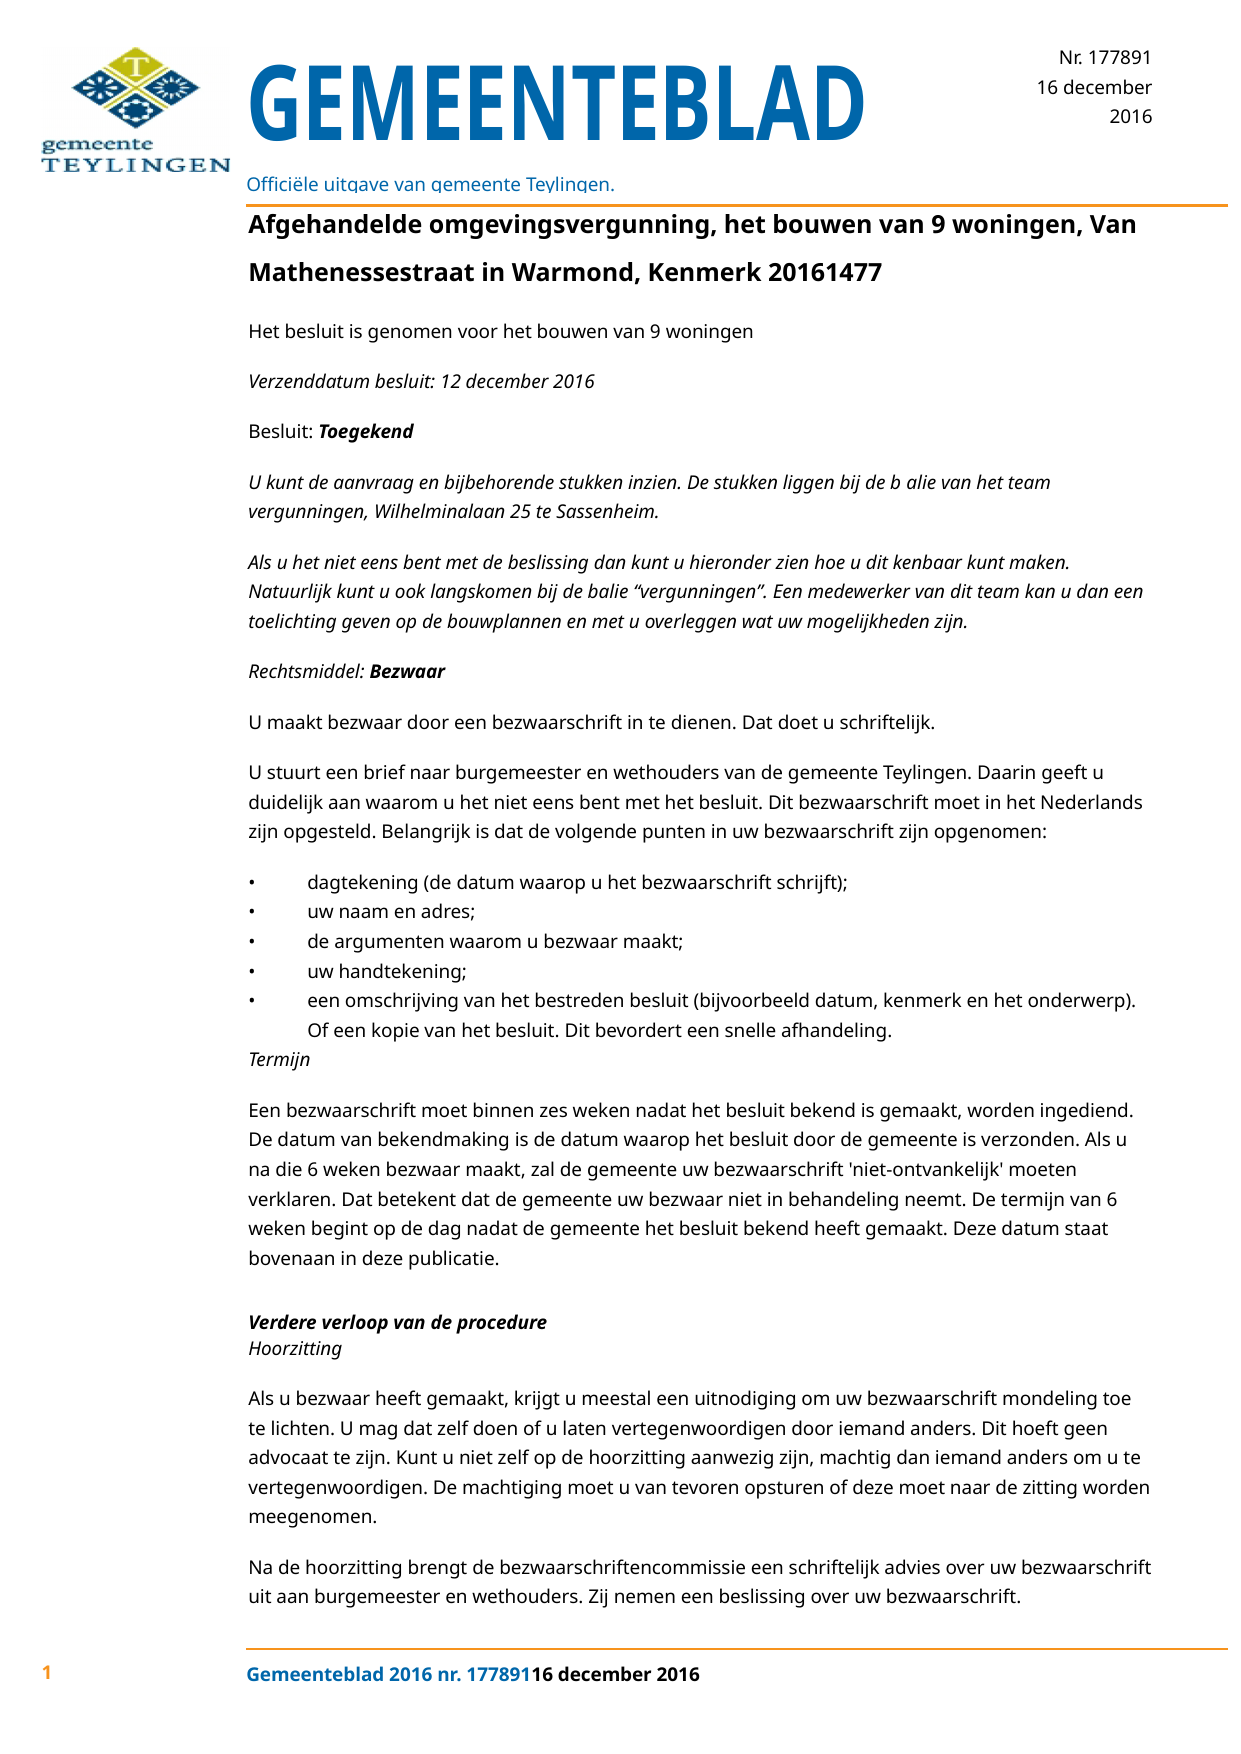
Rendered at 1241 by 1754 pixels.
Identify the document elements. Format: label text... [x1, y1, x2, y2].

text Afgehandelde omgevingsvergunning, het bouwen van 9 woningen, Van Mathenessestraat in Warmond, Kenmerk 20161477 [248, 207, 1152, 288]
text U kunt de aanvraag en bijbehorende stukken inzien. De stukken liggen bij de b alie van het team vergunningen, Wilhelminalaan 25 te Sassenheim. [248, 469, 1152, 524]
list uw handtekening; [248, 958, 1152, 984]
text U maakt bezwaar door een bezwaarschrift in te dienen. Dat doet u schriftelijk. [248, 709, 1152, 735]
list de argumenten waarom u bezwaar maakt; [248, 928, 1152, 954]
text Termijn [248, 1047, 1152, 1072]
picture [41, 47, 231, 172]
list uw naam en adres; [248, 899, 1152, 924]
text U stuurt een brief naar burgemeester en wethouders van de gemeente Teylingen. Daarin geeft u duidelijk aan waarom u het niet eens bent met het besluit. Dit bezwaarschrift moet in het Nederlands zijn opgesteld. Belangrijk is dat de volgende punten in uw bezwaarschrift zijn opgenomen: [248, 759, 1152, 844]
text Besluit: Toegekend [248, 419, 1152, 444]
text Na de hoorzitting brengt de bezwaarschriftencommissie een schriftelijk advies over uw bezwaarschrift uit aan burgemeester en wethouders. Zij nemen een beslissing over uw bezwaarschrift. [248, 1554, 1152, 1609]
text Rechtsmiddel: Bezwaar [248, 659, 1152, 684]
text Verdere verloop van de procedure [248, 1309, 1152, 1335]
text Het besluit is genomen voor het bouwen van 9 woningen [248, 318, 1152, 344]
text Een bezwaarschrift moet binnen zes weken nadat het besluit bekend is gemaakt, worden ingediend. De datum van bekendmaking is de datum waarop het besluit door de gemeente is verzonden. Als u na die 6 weken bezwaar maakt, zal de gemeente uw bezwaarschrift 'niet-ontvankelijk' moeten verklaren. Dat betekent dat de gemeente uw bezwaar niet in behandeling neemt. De termijn van 6 weken begint op de dag nadat de gemeente het besluit bekend heeft gemaakt. Deze datum staat bovenaan in deze publicatie. [248, 1097, 1152, 1271]
text Hoorzitting [248, 1335, 1152, 1360]
text Verzenddatum besluit: 12 december 2016 [248, 368, 1152, 394]
text Als u het niet eens bent met de beslissing dan kunt u hieronder zien hoe u dit kenbaar kunt maken. Natuurlijk kunt u ook langskomen bij de balie “vergunningen”. Een medewerker van dit team kan u dan een toelichting geven op de bouwplannen en met u overleggen wat uw mogelijkheden zijn. [248, 549, 1152, 634]
list dagtekening (de datum waarop u het bezwaarschrift schrijft); [248, 869, 1152, 895]
list een omschrijving van het bestreden besluit (bijvoorbeeld datum, kenmerk en het onderwerp). Of een kopie van het besluit. Dit bevordert een snelle afhandeling. [248, 987, 1152, 1043]
text Als u bezwaar heeft gemaakt, krijgt u meestal een uitnodiging om uw bezwaarschrift mondeling toe te lichten. U mag dat zelf doen of u laten vertegenwoordigen door iemand anders. Dit hoeft geen advocaat te zijn. Kunt u niet zelf op de hoorzitting aanwezig zijn, machtig dan iemand anders om u te vertegenwoordigen. De machtiging moet u van tevoren opsturen of deze moet naar de zitting worden meegenomen. [248, 1385, 1152, 1529]
